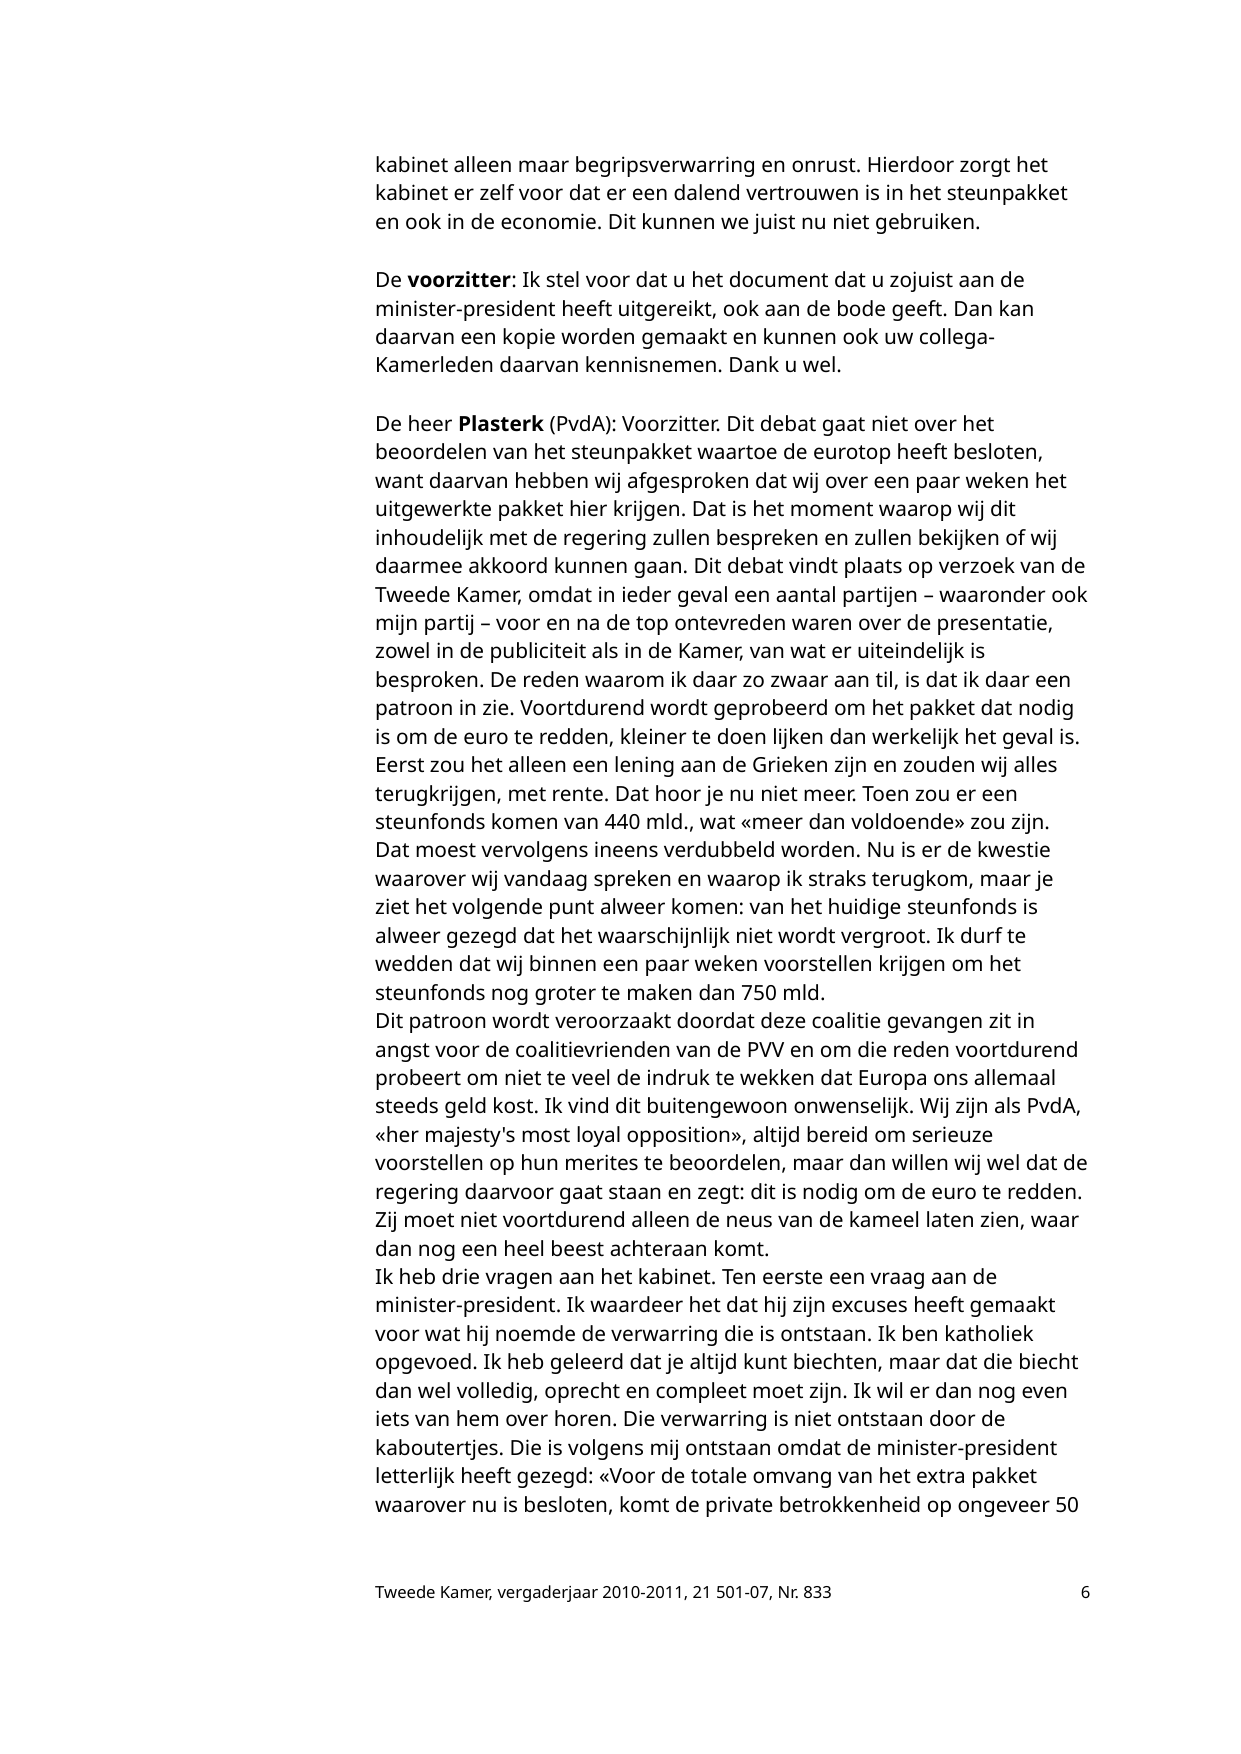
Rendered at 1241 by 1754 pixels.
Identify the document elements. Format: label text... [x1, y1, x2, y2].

text De heer Plasterk (PvdA): Voorzitter. Dit debat gaat niet over het beoordelen van het steunpakket waartoe de eurotop heeft besloten, want daarvan hebben wij afgesproken dat wij over een paar weken het uitgewerkte pakket hier krijgen. Dat is het moment waarop wij dit inhoudelijk met de regering zullen bespreken en zullen bekijken of wij daarmee akkoord kunnen gaan. Dit debat vindt plaats op verzoek van de Tweede Kamer, omdat in ieder geval een aantal partijen – waaronder ook mijn partij – voor en na de top ontevreden waren over de presentatie, zowel in de publiciteit als in de Kamer, van wat er uiteindelijk is besproken. De reden waarom ik daar zo zwaar aan til, is dat ik daar een patroon in zie. Voortdurend wordt geprobeerd om het pakket dat nodig is om de euro te redden, kleiner te doen lijken dan werkelijk het geval is. Eerst zou het alleen een lening aan de Grieken zijn en zouden wij alles terugkrijgen, met rente. Dat hoor je nu niet meer. Toen zou er een steunfonds komen van 440 mld., wat «meer dan voldoende» zou zijn. Dat moest vervolgens ineens verdubbeld worden. Nu is er de kwestie waarover wij vandaag spreken en waarop ik straks terugkom, maar je ziet het volgende punt alweer komen: van het huidige steunfonds is alweer gezegd dat het waarschijnlijk niet wordt vergroot. Ik durf te wedden dat wij binnen een paar weken voorstellen krijgen om het steunfonds nog groter te maken dan 750 mld. [375, 409, 1090, 1006]
text Ik heb drie vragen aan het kabinet. Ten eerste een vraag aan de minister-president. Ik waardeer het dat hij zijn excuses heeft gemaakt voor wat hij noemde de verwarring die is ontstaan. Ik ben katholiek opgevoed. Ik heb geleerd dat je altijd kunt biechten, maar dat die biecht dan wel volledig, oprecht en compleet moet zijn. Ik wil er dan nog even iets van hem over horen. Die verwarring is niet ontstaan door de kaboutertjes. Die is volgens mij ontstaan omdat de minister-president letterlijk heeft gezegd: «Voor de totale omvang van het extra pakket waarover nu is besloten, komt de private betrokkenheid op ongeveer 50 [375, 1262, 1090, 1518]
text kabinet alleen maar begripsverwarring en onrust. Hierdoor zorgt het kabinet er zelf voor dat er een dalend vertrouwen is in het steunpakket en ook in de economie. Dit kunnen we juist nu niet gebruiken. [375, 150, 1090, 235]
text Dit patroon wordt veroorzaakt doordat deze coalitie gevangen zit in angst voor de coalitievrienden van de PVV en om die reden voortdurend probeert om niet te veel de indruk te wekken dat Europa ons allemaal steeds geld kost. Ik vind dit buitengewoon onwenselijk. Wij zijn als PvdA, «her majesty's most loyal opposition», altijd bereid om serieuze voorstellen op hun merites te beoordelen, maar dan willen wij wel dat de regering daarvoor gaat staan en zegt: dit is nodig om de euro te redden. Zij moet niet voortdurend alleen de neus van de kameel laten zien, waar dan nog een heel beest achteraan komt. [375, 1006, 1090, 1262]
text De voorzitter: Ik stel voor dat u het document dat u zojuist aan de minister-president heeft uitgereikt, ook aan de bode geeft. Dan kan daarvan een kopie worden gemaakt en kunnen ook uw collega-Kamerleden daarvan kennisnemen. Dank u wel. [375, 265, 1090, 379]
